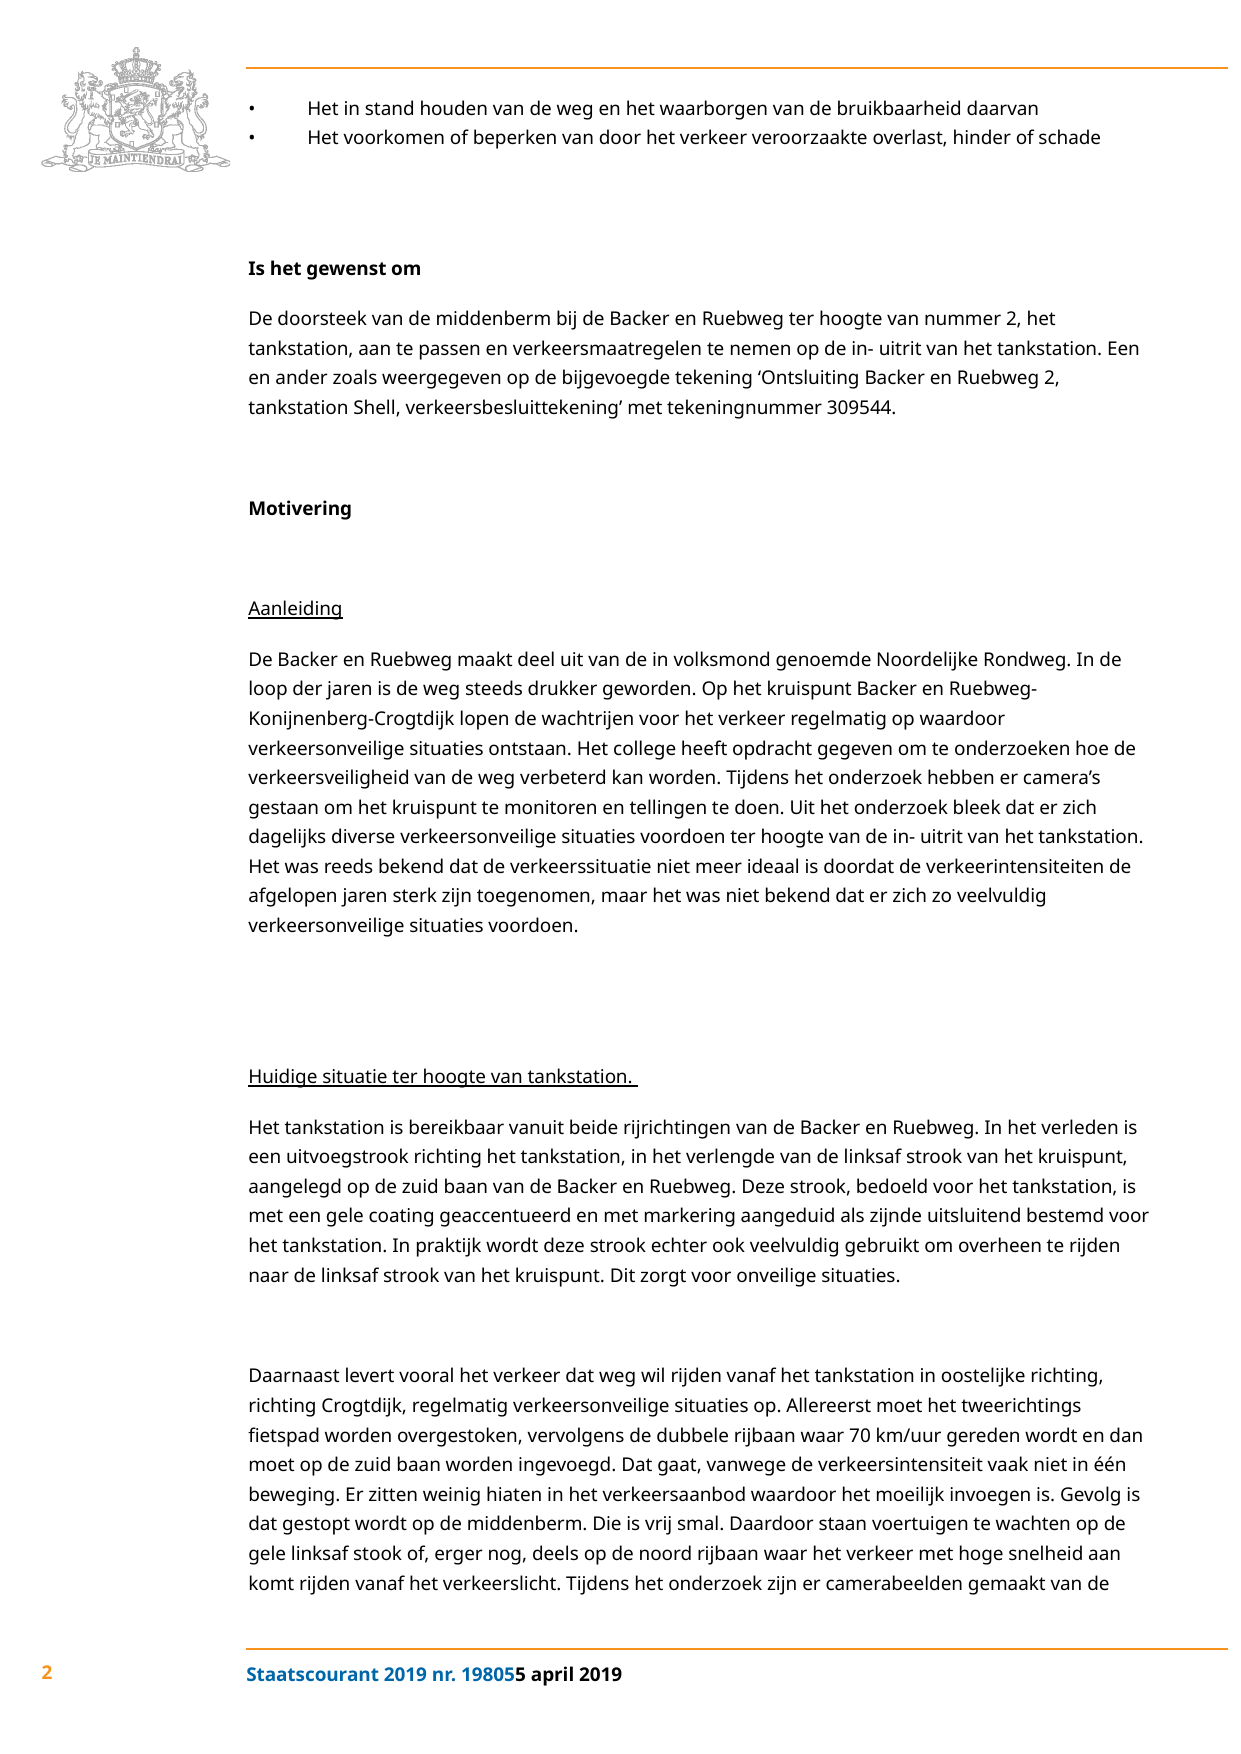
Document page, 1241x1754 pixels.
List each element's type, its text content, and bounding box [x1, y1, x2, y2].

picture [41, 47, 231, 172]
text Is het gewenst om [248, 255, 1152, 281]
text Motivering [248, 495, 1152, 521]
text Daarnaast levert vooral het verkeer dat weg wil rijden vanaf het tankstation in oostelijke richting, richting Crogtdijk, regelmatig verkeersonveilige situaties op. Allereerst moet het tweerichtings fietspad worden overgestoken, vervolgens de dubbele rijbaan waar 70 km/uur gereden wordt en dan moet op de zuid baan worden ingevoegd. Dat gaat, vanwege de verkeersintensiteit vaak niet in één beweging. Er zitten weinig hiaten in het verkeersaanbod waardoor het moeilijk invoegen is. Gevolg is dat gestopt wordt op de middenberm. Die is vrij smal. Daardoor staan voertuigen te wachten op de gele linksaf stook of, erger nog, deels op de noord rijbaan waar het verkeer met hoge snelheid aan komt rijden vanaf het verkeerslicht. Tijdens het onderzoek zijn er camerabeelden gemaakt van de [248, 1363, 1152, 1596]
text Huidige situatie ter hoogte van tankstation. [248, 1063, 1152, 1089]
text Het tankstation is bereikbaar vanuit beide rijrichtingen van de Backer en Ruebweg. In het verleden is een uitvoegstrook richting het tankstation, in het verlengde van de linksaf strook van het kruispunt, aangelegd op de zuid baan van de Backer en Ruebweg. Deze strook, bedoeld voor het tankstation, is met een gele coating geaccentueerd en met markering aangeduid als zijnde uitsluitend bestemd voor het tankstation. In praktijk wordt deze strook echter ook veelvuldig gebruikt om overheen te rijden naar de linksaf strook van het kruispunt. Dit zorgt voor onveilige situaties. [248, 1114, 1152, 1288]
list Het voorkomen of beperken van door het verkeer veroorzaakte overlast, hinder of schade [248, 124, 1152, 150]
text De Backer en Ruebweg maakt deel uit van de in volksmond genoemde Noordelijke Rondweg. In de loop der jaren is de weg steeds drukker geworden. Op het kruispunt Backer en Ruebweg-Konijnenberg-Crogtdijk lopen de wachtrijen voor het verkeer regelmatig op waardoor verkeersonveilige situaties ontstaan. Het college heeft opdracht gegeven om te onderzoeken hoe de verkeersveiligheid van de weg verbeterd kan worden. Tijdens het onderzoek hebben er camera’s gestaan om het kruispunt te monitoren en tellingen te doen. Uit het onderzoek bleek dat er zich dagelijks diverse verkeersonveilige situaties voordoen ter hoogte van de in- uitrit van het tankstation. Het was reeds bekend dat de verkeerssituatie niet meer ideaal is doordat de verkeerintensiteiten de afgelopen jaren sterk zijn toegenomen, maar het was niet bekend dat er zich zo veelvuldig verkeersonveilige situaties voordoen. [248, 646, 1152, 938]
list Het in stand houden van de weg en het waarborgen van de bruikbaarheid daarvan [248, 95, 1152, 121]
text Aanleiding [248, 596, 1152, 621]
text De doorsteek van de middenberm bij de Backer en Ruebweg ter hoogte van nummer 2, het tankstation, aan te passen en verkeersmaatregelen te nemen op de in- uitrit van het tankstation. Een en ander zoals weergegeven op de bijgevoegde tekening ‘Ontsluiting Backer en Ruebweg 2, tankstation Shell, verkeersbesluittekening’ met tekeningnummer 309544. [248, 305, 1152, 420]
